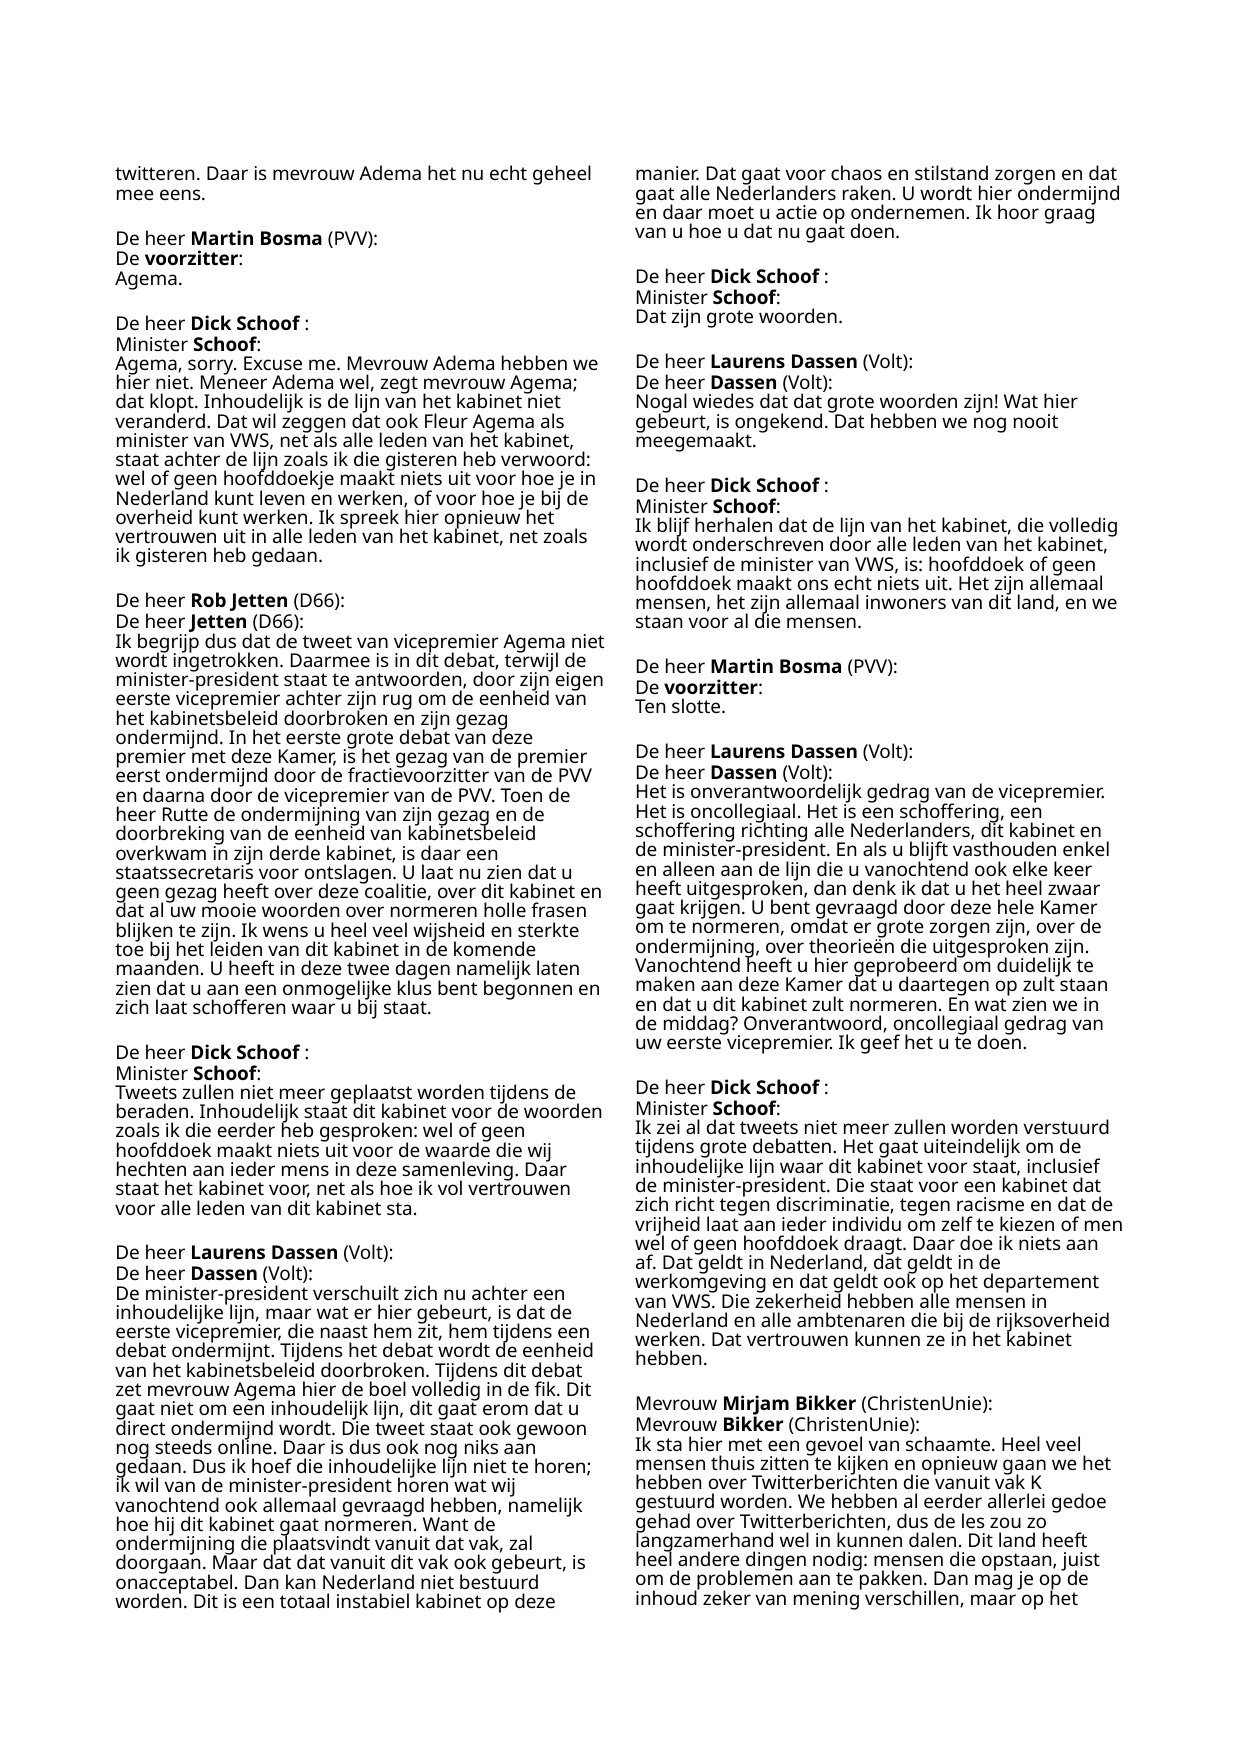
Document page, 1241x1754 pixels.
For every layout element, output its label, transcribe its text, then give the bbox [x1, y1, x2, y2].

text De heer Dick Schoof : [115, 310, 605, 336]
text De heer Laurens Dassen (Volt): [635, 738, 1125, 764]
text Ik blijf herhalen dat de lijn van het kabinet, die volledig wordt onderschreven door alle leden van het kabinet, inclusief de minister van VWS, is: hoofddoek of geen hoofddoek maakt ons echt niets uit. Het zijn allemaal mensen, het zijn allemaal inwoners van dit land, en we staan voor al die mensen. [635, 517, 1125, 633]
text De minister-president verschuilt zich nu achter een inhoudelijke lijn, maar wat er hier gebeurt, is dat de eerste vicepremier, die naast hem zit, hem tijdens een debat ondermijnt. Tijdens het debat wordt de eenheid van het kabinetsbeleid doorbroken. Tijdens dit debat zet mevrouw Agema hier de boel volledig in de fik. Dit gaat niet om een inhoudelijk lijn, dit gaat erom dat u direct ondermijnd wordt. Die tweet staat ook gewoon nog steeds online. Daar is dus ook nog niks aan gedaan. Dus ik hoef die inhoudelijke lijn niet te horen; ik wil van de minister-president horen wat wij vanochtend ook allemaal gevraagd hebben, namelijk hoe hij dit kabinet gaat normeren. Want de ondermijning die plaatsvindt vanuit dat vak, zal doorgaan. Maar dat dat vanuit dit vak ook gebeurt, is onacceptabel. Dan kan Nederland niet bestuurd worden. Dit is een totaal instabiel kabinet op deze [115, 1284, 605, 1612]
text Ik zei al dat tweets niet meer zullen worden verstuurd tijdens grote debatten. Het gaat uiteindelijk om de inhoudelijke lijn waar dit kabinet voor staat, inclusief de minister-president. Die staat voor een kabinet dat zich richt tegen discriminatie, tegen racisme en dat de vrijheid laat aan ieder individu om zelf te kiezen of men wel of geen hoofddoek draagt. Daar doe ik niets aan af. Dat geldt in Nederland, dat geldt in de werkomgeving en dat geldt ook op het departement van VWS. Die zekerheid hebben alle mensen in Nederland en alle ambtenaren die bij de rijksoverheid werken. Dat vertrouwen kunnen ze in het kabinet hebben. [635, 1119, 1125, 1370]
text De heer Dick Schoof : [635, 472, 1125, 498]
text De heer Laurens Dassen (Volt): [115, 1239, 605, 1265]
text Tweets zullen niet meer geplaatst worden tijdens de beraden. Inhoudelijk staat dit kabinet voor de woorden zoals ik die eerder heb gesproken: wel of geen hoofddoek maakt niets uit voor de waarde die wij hechten aan ieder mens in deze samenleving. Daar staat het kabinet voor, net als hoe ik vol vertrouwen voor alle leden van dit kabinet sta. [115, 1084, 605, 1219]
text De heer Rob Jetten (D66): [115, 588, 605, 613]
text De voorzitter: [115, 250, 605, 270]
text De heer Dick Schoof : [635, 263, 1125, 289]
text De heer Martin Bosma (PVV): [635, 653, 1125, 679]
text Dat zijn grote woorden. [635, 308, 1125, 327]
text De heer Dassen (Volt): [635, 764, 1125, 783]
text Het is onverantwoordelijk gedrag van de vicepremier. Het is oncollegiaal. Het is een schoffering, een schoffering richting alle Nederlanders, dit kabinet en de minister-president. En als u blijft vasthouden enkel en alleen aan de lijn die u vanochtend ook elke keer heeft uitgesproken, dan denk ik dat u het heel zwaar gaat krijgen. U bent gevraagd door deze hele Kamer om te normeren, omdat er grote zorgen zijn, over de ondermijning, over theorieën die uitgesproken zijn. Vanochtend heeft u hier geprobeerd om duidelijk te maken aan deze Kamer dat u daartegen op zult staan en dat u dit kabinet zult normeren. En wat zien we in de middag? Onverantwoord, oncollegiaal gedrag van uw eerste vicepremier. Ik geef het u te doen. [635, 783, 1125, 1053]
text Agema. [115, 270, 605, 289]
text Minister Schoof: [115, 336, 605, 355]
text De heer Dassen (Volt): [635, 374, 1125, 393]
text Ik sta hier met een gevoel van schaamte. Heel veel mensen thuis zitten te kijken en opnieuw gaan we het hebben over Twitterberichten die vanuit vak K gestuurd worden. We hebben al eerder allerlei gedoe gehad over Twitterberichten, dus de les zou zo langzamerhand wel in kunnen dalen. Dit land heeft heel andere dingen nodig: mensen die opstaan, juist om de problemen aan te pakken. Dan mag je op de inhoud zeker van mening verschillen, maar op het [635, 1436, 1125, 1609]
text De heer Martin Bosma (PVV): [115, 225, 605, 250]
text Minister Schoof: [115, 1064, 605, 1084]
text Minister Schoof: [635, 1100, 1125, 1119]
text Minister Schoof: [635, 289, 1125, 308]
text De heer Dassen (Volt): [115, 1265, 605, 1284]
text Agema, sorry. Excuse me. Mevrouw Adema hebben we hier niet. Meneer Adema wel, zegt mevrouw Agema; dat klopt. Inhoudelijk is de lijn van het kabinet niet veranderd. Dat wil zeggen dat ook Fleur Agema als minister van VWS, net als alle leden van het kabinet, staat achter de lijn zoals ik die gisteren heb verwoord: wel of geen hoofddoekje maakt niets uit voor hoe je in Nederland kunt leven en werken, of voor hoe je bij de overheid kunt werken. Ik spreek hier opnieuw het vertrouwen uit in alle leden van het kabinet, net zoals ik gisteren heb gedaan. [115, 355, 605, 567]
text Minister Schoof: [635, 498, 1125, 517]
text twitteren. Daar is mevrouw Adema het nu echt geheel mee eens. [115, 165, 605, 204]
text De heer Jetten (D66): [115, 613, 605, 633]
text Mevrouw Bikker (ChristenUnie): [635, 1416, 1125, 1436]
text Ten slotte. [635, 698, 1125, 718]
text Mevrouw Mirjam Bikker (ChristenUnie): [635, 1391, 1125, 1416]
text De heer Dick Schoof : [635, 1074, 1125, 1100]
text Nogal wiedes dat dat grote woorden zijn! Wat hier gebeurt, is ongekend. Dat hebben we nog nooit meegemaakt. [635, 393, 1125, 451]
text manier. Dat gaat voor chaos en stilstand zorgen en dat gaat alle Nederlanders raken. U wordt hier ondermijnd en daar moet u actie op ondernemen. Ik hoor graag van u hoe u dat nu gaat doen. [635, 165, 1125, 242]
text De voorzitter: [635, 679, 1125, 698]
text De heer Dick Schoof : [115, 1039, 605, 1064]
text De heer Laurens Dassen (Volt): [635, 348, 1125, 374]
text Ik begrijp dus dat de tweet van vicepremier Agema niet wordt ingetrokken. Daarmee is in dit debat, terwijl de minister-president staat te antwoorden, door zijn eigen eerste vicepremier achter zijn rug om de eenheid van het kabinetsbeleid doorbroken en zijn gezag ondermijnd. In het eerste grote debat van deze premier met deze Kamer, is het gezag van de premier eerst ondermijnd door de fractievoorzitter van de PVV en daarna door de vicepremier van de PVV. Toen de heer Rutte de ondermijning van zijn gezag en de doorbreking van de eenheid van kabinetsbeleid overkwam in zijn derde kabinet, is daar een staatssecretaris voor ontslagen. U laat nu zien dat u geen gezag heeft over deze coalitie, over dit kabinet en dat al uw mooie woorden over normeren holle frasen blijken te zijn. Ik wens u heel veel wijsheid en sterkte toe bij het leiden van dit kabinet in de komende maanden. U heeft in deze twee dagen namelijk laten zien dat u aan een onmogelijke klus bent begonnen en zich laat schofferen waar u bij staat. [115, 633, 605, 1018]
